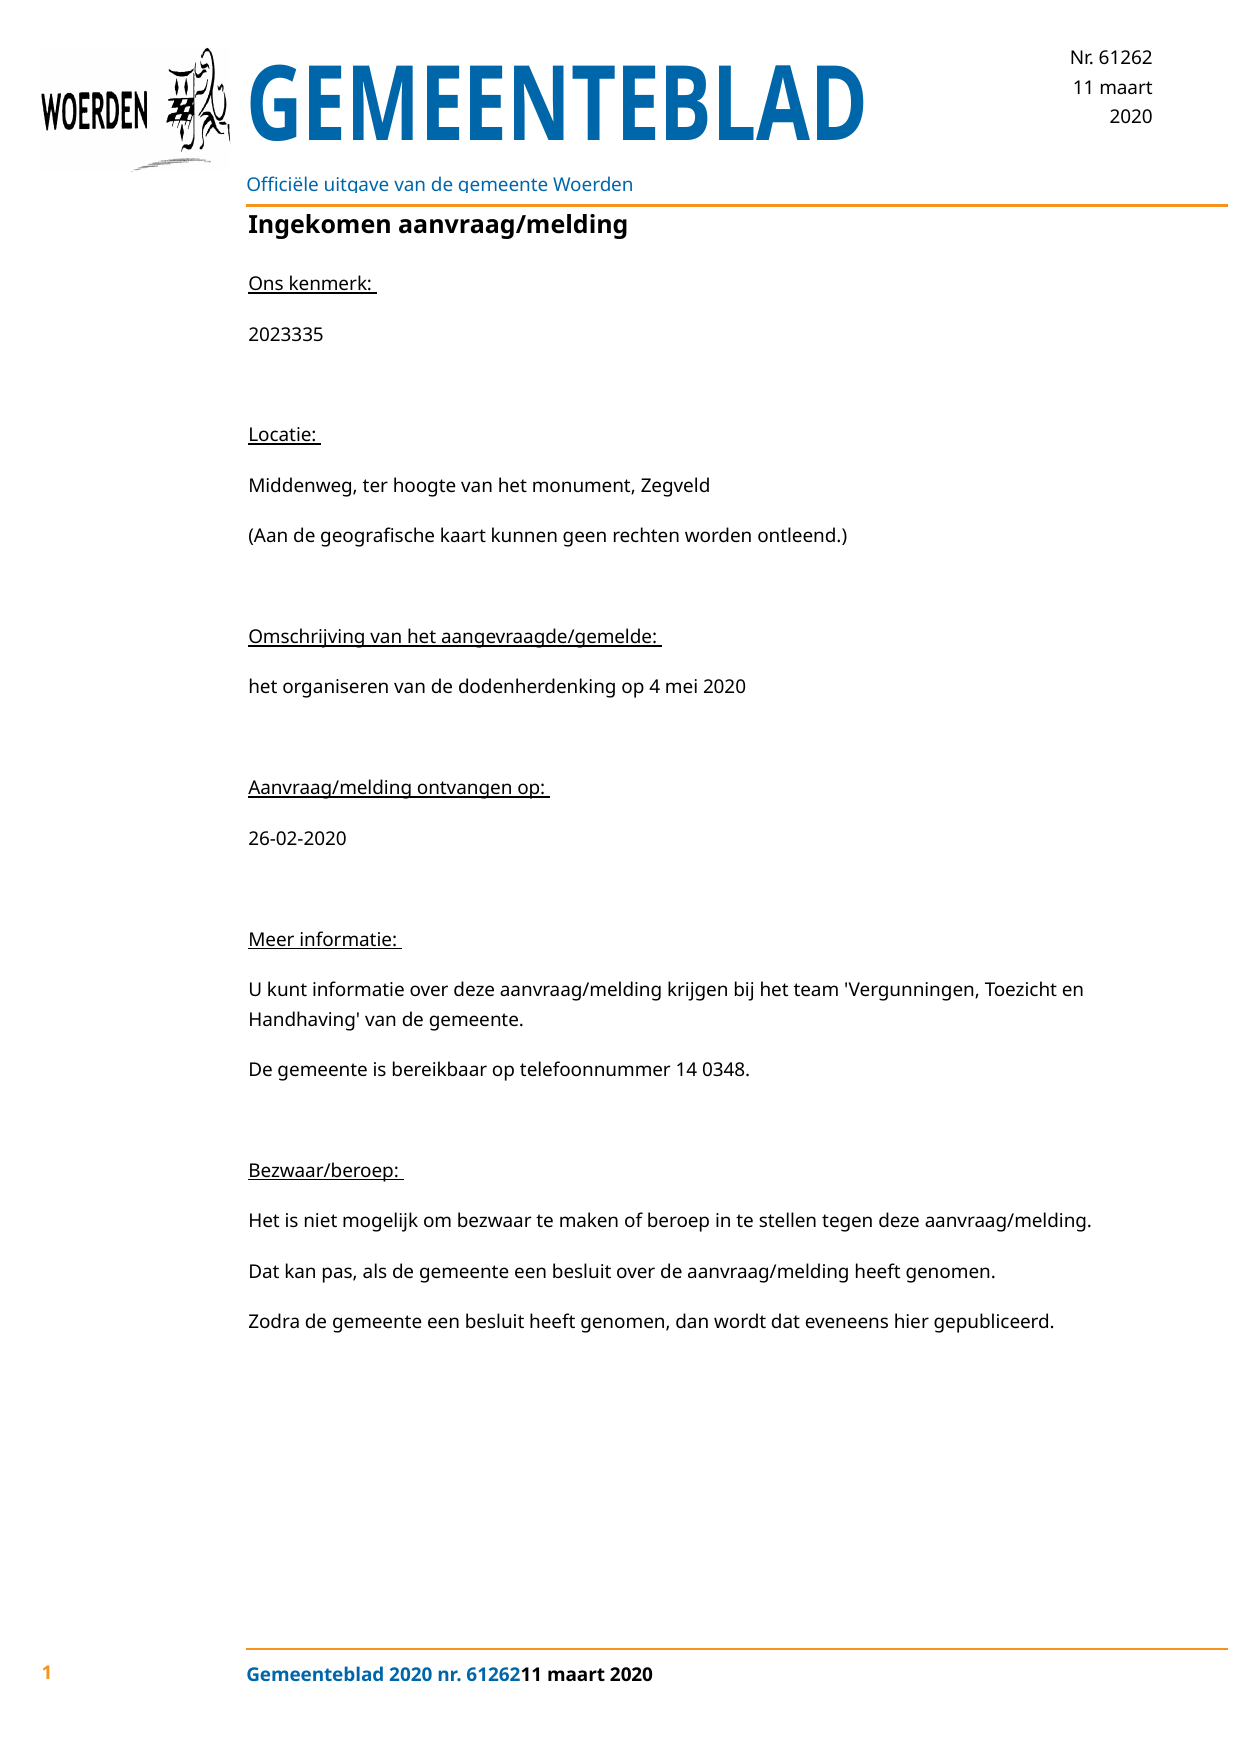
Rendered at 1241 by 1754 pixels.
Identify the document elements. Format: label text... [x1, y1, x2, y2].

text 26-02-2020 [248, 825, 1152, 851]
text (Aan de geografische kaart kunnen geen rechten worden ontleend.) [248, 522, 1152, 548]
text Aanvraag/melding ontvangen op: [248, 774, 1152, 800]
text Zodra de gemeente een besluit heeft genomen, dan wordt dat eveneens hier gepubliceerd. [248, 1308, 1152, 1334]
text Omschrijving van het aangevraagde/gemelde: [248, 623, 1152, 649]
text Bezwaar/beroep: [248, 1157, 1152, 1183]
text Dat kan pas, als de gemeente een besluit over de aanvraag/melding heeft genomen. [248, 1258, 1152, 1283]
text Locatie: [248, 422, 1152, 447]
picture [41, 47, 231, 172]
text U kunt informatie over deze aanvraag/melding krijgen bij het team 'Vergunningen, Toezicht en Handhaving' van de gemeente. [248, 976, 1152, 1031]
text Meer informatie: [248, 926, 1152, 951]
text het organiseren van de dodenherdenking op 4 mei 2020 [248, 674, 1152, 699]
text 2023335 [248, 321, 1152, 346]
text Ingekomen aanvraag/melding [248, 207, 1152, 241]
text Ons kenmerk: [248, 270, 1152, 296]
text Het is niet mogelijk om bezwaar te maken of beroep in te stellen tegen deze aanvraag/melding. [248, 1207, 1152, 1233]
text De gemeente is bereikbaar op telefoonnummer 14 0348. [248, 1056, 1152, 1082]
text Middenweg, ter hoogte van het monument, Zegveld [248, 472, 1152, 498]
